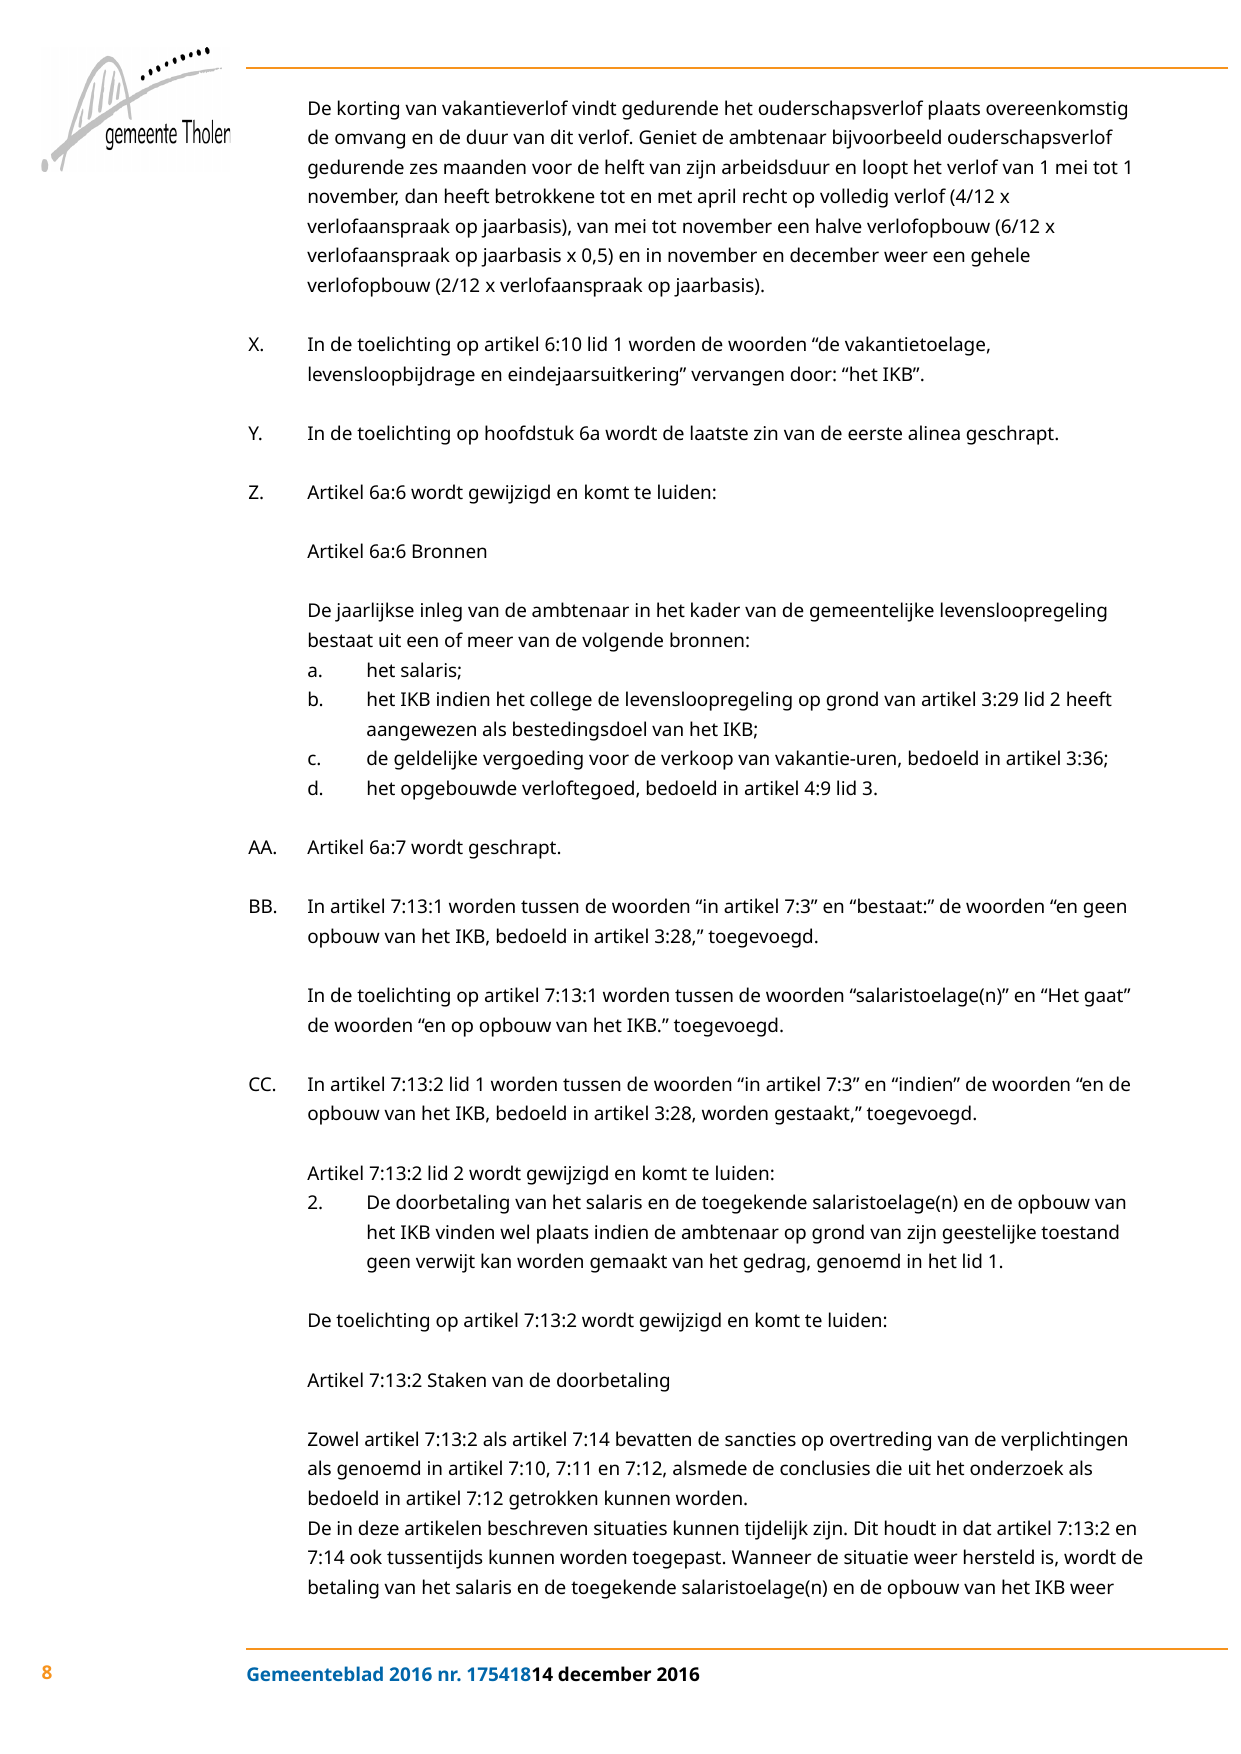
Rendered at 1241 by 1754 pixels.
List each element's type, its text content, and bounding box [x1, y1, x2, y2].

list Artikel 6a:6 Bronnen [248, 538, 1152, 564]
list In de toelichting op artikel 6:10 lid 1 worden de woorden “de vakantietoelage, levensloopbijdrage en eindejaarsuitkering” vervangen door: “het IKB”. [248, 331, 1152, 387]
list In artikel 7:13:2 lid 1 worden tussen de woorden “in artikel 7:3” en “indien” de woorden “en de opbouw van het IKB, bedoeld in artikel 3:28, worden gestaakt,” toegevoegd. [248, 1071, 1152, 1126]
list Artikel 7:13:2 lid 2 wordt gewijzigd en komt te luiden: [248, 1160, 1152, 1186]
list De doorbetaling van het salaris en de toegekende salaristoelage(n) en de opbouw van het IKB vinden wel plaats indien de ambtenaar op grond van zijn geestelijke toestand geen verwijt kan worden gemaakt van het gedrag, genoemd in het lid 1. [307, 1189, 1152, 1274]
list In artikel 7:13:1 worden tussen de woorden “in artikel 7:3” en “bestaat:” de woorden “en geen opbouw van het IKB, bedoeld in artikel 3:28,” toegevoegd. [248, 893, 1152, 949]
list Artikel 6a:6 wordt gewijzigd en komt te luiden: [248, 479, 1152, 505]
list Artikel 7:13:2 Staken van de doorbetaling [248, 1367, 1152, 1393]
list De jaarlijkse inleg van de ambtenaar in het kader van de gemeentelijke levensloopregeling bestaat uit een of meer van de volgende bronnen: [248, 598, 1152, 653]
list het salaris; [307, 657, 1152, 683]
list de geldelijke vergoeding voor de verkoop van vakantie-uren, bedoeld in artikel 3:36; [307, 746, 1152, 771]
list Zowel artikel 7:13:2 als artikel 7:14 bevatten de sancties op overtreding van de verplichtingen als genoemd in artikel 7:10, 7:11 en 7:12, alsmede de conclusies die uit het onderzoek als bedoeld in artikel 7:12 getrokken kunnen worden. [248, 1426, 1152, 1511]
list De toelichting op artikel 7:13:2 wordt gewijzigd en komt te luiden: [248, 1308, 1152, 1333]
list het opgebouwde verloftegoed, bedoeld in artikel 4:9 lid 3. [307, 775, 1152, 801]
list De korting van vakantieverlof vindt gedurende het ouderschapsverlof plaats overeenkomstig de omvang en de duur van dit verlof. Geniet de ambtenaar bijvoorbeeld ouderschapsverlof gedurende zes maanden voor de helft van zijn arbeidsduur en loopt het verlof van 1 mei tot 1 november, dan heeft betrokkene tot en met april recht op volledig verlof (4/12 x verlofaanspraak op jaarbasis), van mei tot november een halve verlofopbouw (6/12 x verlofaanspraak op jaarbasis x 0,5) en in november en december weer een gehele verlofopbouw (2/12 x verlofaanspraak op jaarbasis). [248, 95, 1152, 298]
list het IKB indien het college de levensloopregeling op grond van artikel 3:29 lid 2 heeft aangewezen als bestedingsdoel van het IKB; [307, 686, 1152, 742]
list In de toelichting op artikel 7:13:1 worden tussen de woorden “salaristoelage(n)” en “Het gaat” de woorden “en op opbouw van het IKB.” toegevoegd. [248, 982, 1152, 1038]
list De in deze artikelen beschreven situaties kunnen tijdelijk zijn. Dit houdt in dat artikel 7:13:2 en 7:14 ook tussentijds kunnen worden toegepast. Wanneer de situatie weer hersteld is, wordt de betaling van het salaris en de toegekende salaristoelage(n) en de opbouw van het IKB weer [248, 1515, 1152, 1600]
list Artikel 6a:7 wordt geschrapt. [248, 834, 1152, 860]
list In de toelichting op hoofdstuk 6a wordt de laatste zin van de eerste alinea geschrapt. [248, 420, 1152, 446]
picture [41, 47, 231, 172]
